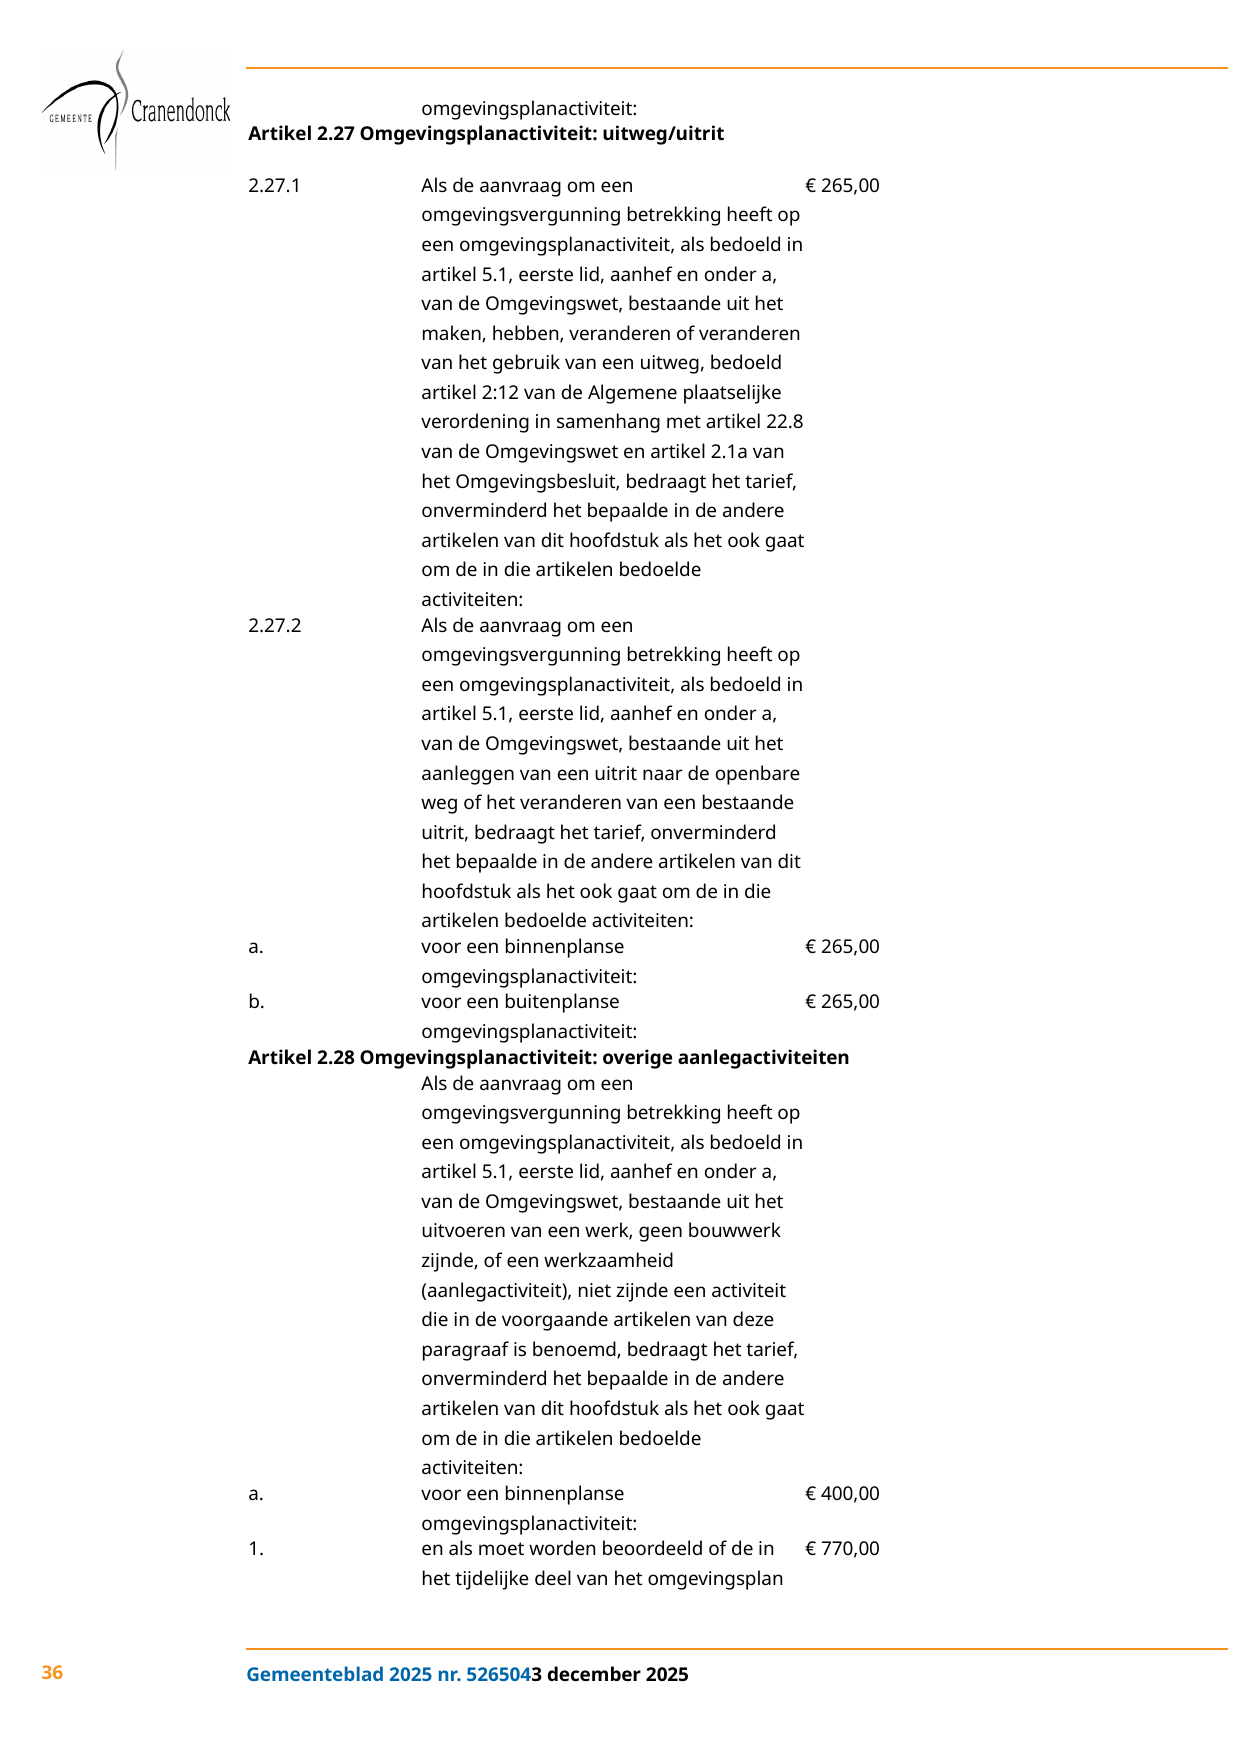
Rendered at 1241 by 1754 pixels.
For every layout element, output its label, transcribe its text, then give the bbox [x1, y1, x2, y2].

table_cell Artikel 2.28 Omgevingsplanactiviteit: overige aanlegactiviteiten [248, 1044, 978, 1070]
table_cell [248, 95, 421, 121]
table_cell 1. [248, 1535, 421, 1591]
table_cell [979, 1535, 1152, 1591]
table_cell [979, 172, 1152, 612]
table_cell voor een buitenplanse omgevingsplanactiviteit: [421, 989, 805, 1044]
table_cell € 265,00 [805, 989, 978, 1044]
table_cell a. [248, 934, 421, 989]
table_cell [805, 95, 978, 121]
table_cell € 400,00 [805, 1480, 978, 1535]
table_cell [248, 1070, 421, 1480]
table_cell [979, 95, 1152, 121]
table_cell voor een binnenplanse omgevingsplanactiviteit: [421, 1480, 805, 1535]
table_cell b. [248, 989, 421, 1044]
table_cell [979, 1070, 1152, 1480]
table_cell [421, 146, 805, 172]
table_cell [805, 146, 978, 172]
table_cell en als moet worden beoordeeld of de in het tijdelijke deel van het omgevingsplan [421, 1535, 805, 1591]
table_cell [979, 146, 1152, 172]
table_cell € 265,00 [805, 172, 978, 612]
table_cell omgevingsplanactiviteit: [421, 95, 805, 121]
table_cell [979, 612, 1152, 933]
table_cell [979, 934, 1152, 989]
table_cell Artikel 2.27 Omgevingsplanactiviteit: uitweg/uitrit [248, 121, 978, 146]
table_cell Als de aanvraag om een omgevingsvergunning betrekking heeft op een omgevingsplanactiviteit, als bedoeld in artikel 5.1, eerste lid, aanhef en onder a, van de Omgevingswet, bestaande uit het maken, hebben, veranderen of veranderen van het gebruik van een uitweg, bedoeld artikel 2:12 van de Algemene plaatselijke verordening in samenhang met artikel 22.8 van de Omgevingswet en artikel 2.1a van het Omgevingsbesluit, bedraagt het tarief, onverminderd het bepaalde in de andere artikelen van dit hoofdstuk als het ook gaat om de in die artikelen bedoelde activiteiten: [421, 172, 805, 612]
table_cell Als de aanvraag om een omgevingsvergunning betrekking heeft op een omgevingsplanactiviteit, als bedoeld in artikel 5.1, eerste lid, aanhef en onder a, van de Omgevingswet, bestaande uit het uitvoeren van een werk, geen bouwwerk zijnde, of een werkzaamheid (aanlegactiviteit), niet zijnde een activiteit die in de voorgaande artikelen van deze paragraaf is benoemd, bedraagt het tarief, onverminderd het bepaalde in de andere artikelen van dit hoofdstuk als het ook gaat om de in die artikelen bedoelde activiteiten: [421, 1070, 805, 1480]
table_cell € 770,00 [805, 1535, 978, 1591]
table_cell [979, 989, 1152, 1044]
table_cell [979, 1480, 1152, 1535]
table_cell 2.27.1 [248, 172, 421, 612]
picture [41, 47, 231, 172]
table_cell [805, 1070, 978, 1480]
table_cell [248, 146, 421, 172]
table_cell voor een binnenplanse omgevingsplanactiviteit: [421, 934, 805, 989]
table_cell Als de aanvraag om een omgevingsvergunning betrekking heeft op een omgevingsplanactiviteit, als bedoeld in artikel 5.1, eerste lid, aanhef en onder a, van de Omgevingswet, bestaande uit het aanleggen van een uitrit naar de openbare weg of het veranderen van een bestaande uitrit, bedraagt het tarief, onverminderd het bepaalde in de andere artikelen van dit hoofdstuk als het ook gaat om de in die artikelen bedoelde activiteiten: [421, 612, 805, 933]
table_cell [805, 612, 978, 933]
table_cell € 265,00 [805, 934, 978, 989]
table_cell a. [248, 1480, 421, 1535]
table_cell 2.27.2 [248, 612, 421, 933]
